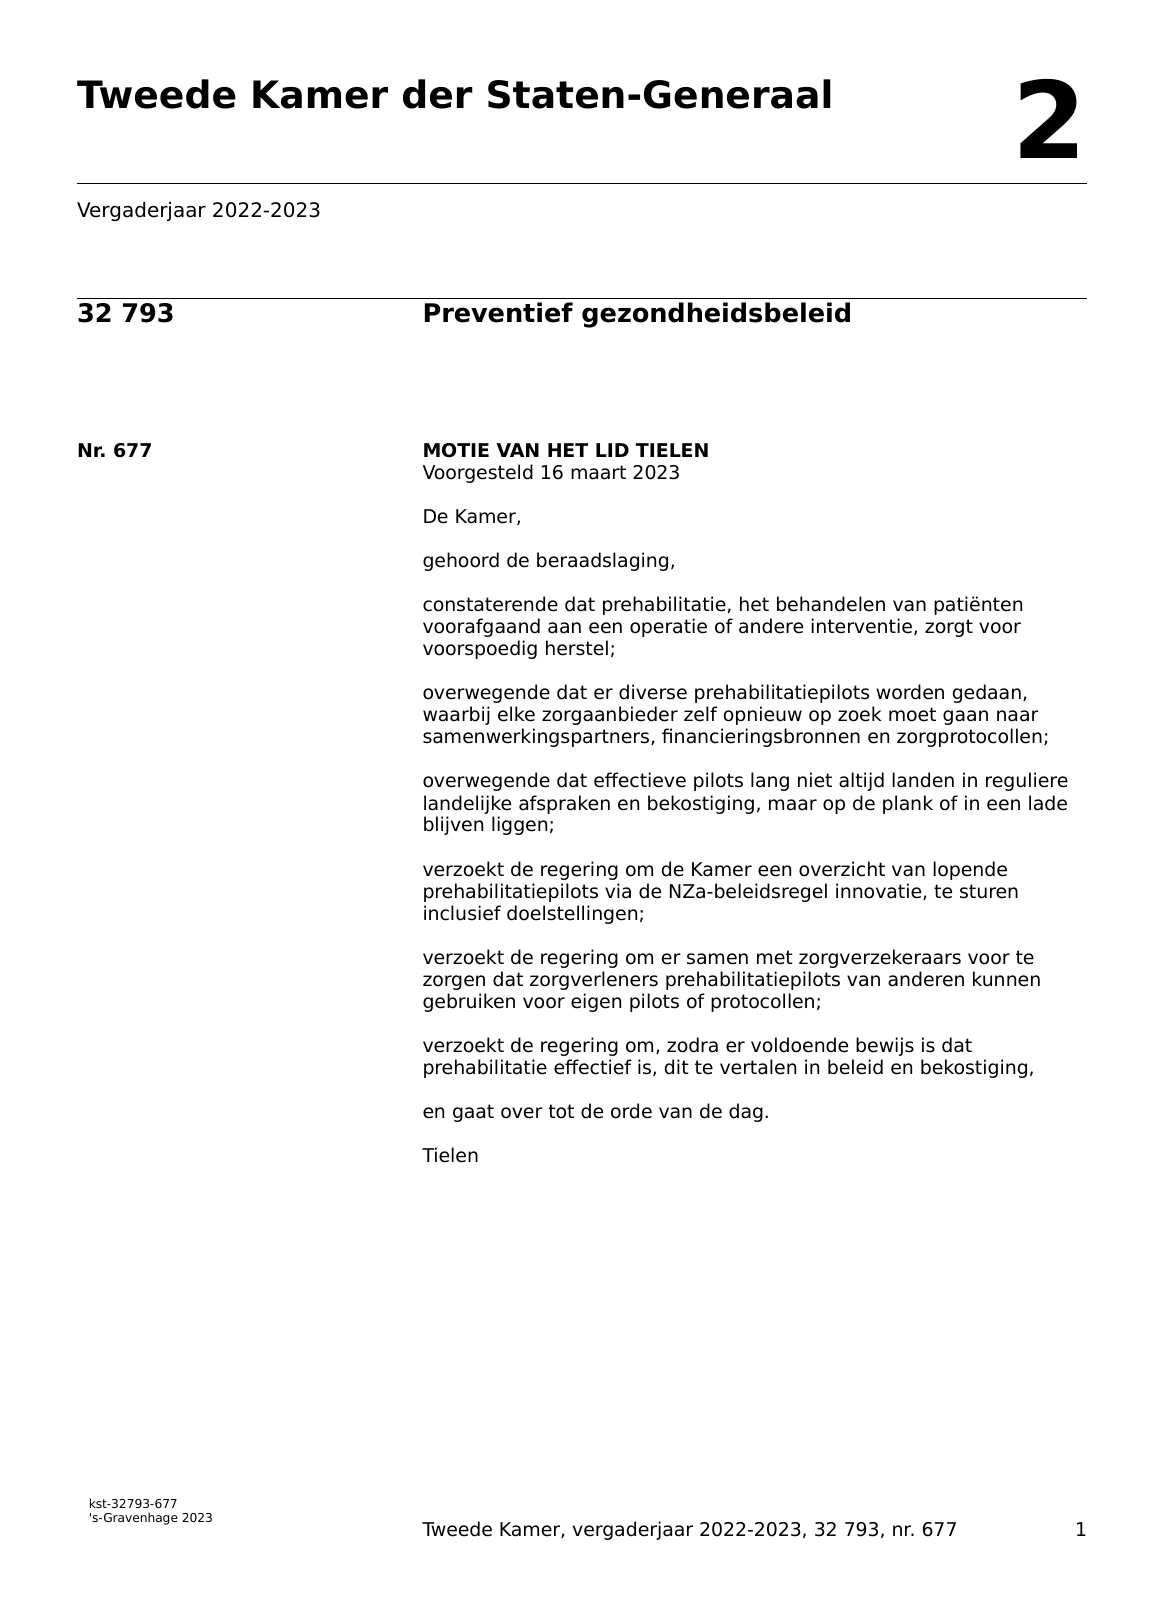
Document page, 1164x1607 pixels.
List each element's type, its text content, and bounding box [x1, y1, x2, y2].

table_cell Vergaderjaar 2022-2023 [77, 184, 1087, 298]
text 's-Gravenhage 2023 [88, 1511, 323, 1525]
text verzoekt de regering om, zodra er voldoende bewijs is dat prehabilitatie effectief is, dit te vertalen in beleid en bekostiging, [422, 1035, 1087, 1079]
table_header Tweede Kamer der Staten-Generaal [77, 59, 886, 183]
text Voorgesteld 16 maart 2023 [422, 462, 1087, 484]
text overwegende dat effectieve pilots lang niet altijd landen in reguliere landelijke afspraken en bekostiging, maar op de plank of in een lade blijven liggen; [422, 770, 1087, 836]
text en gaat over tot de orde van de dag. [422, 1101, 1087, 1123]
text kst-32793-677 [88, 1497, 323, 1511]
table_header 2 [886, 59, 1087, 183]
text constaterende dat prehabilitatie, het behandelen van patiënten voorafgaand aan een operatie of andere interventie, zorgt voor voorspoedig herstel; [422, 594, 1087, 660]
text verzoekt de regering om de Kamer een overzicht van lopende prehabilitatiepilots via de NZa-beleidsregel innovatie, te sturen inclusief doelstellingen; [422, 858, 1087, 924]
text verzoekt de regering om er samen met zorgverzekeraars voor te zorgen dat zorgverleners prehabilitatiepilots van anderen kunnen gebruiken voor eigen pilots of protocollen; [422, 947, 1087, 1013]
text gehoord de beraadslaging, [422, 550, 1087, 572]
text De Kamer, [422, 506, 1087, 528]
subtitle Nr. 677 MOTIE VAN HET LID TIELEN [77, 440, 1087, 462]
subtitle 32 793 Preventief gezondheidsbeleid [77, 299, 1087, 329]
text overwegende dat er diverse prehabilitatiepilots worden gedaan, waarbij elke zorgaanbieder zelf opnieuw op zoek moet gaan naar samenwerkingspartners, financieringsbronnen en zorgprotocollen; [422, 682, 1087, 748]
text Tielen [422, 1145, 1087, 1167]
